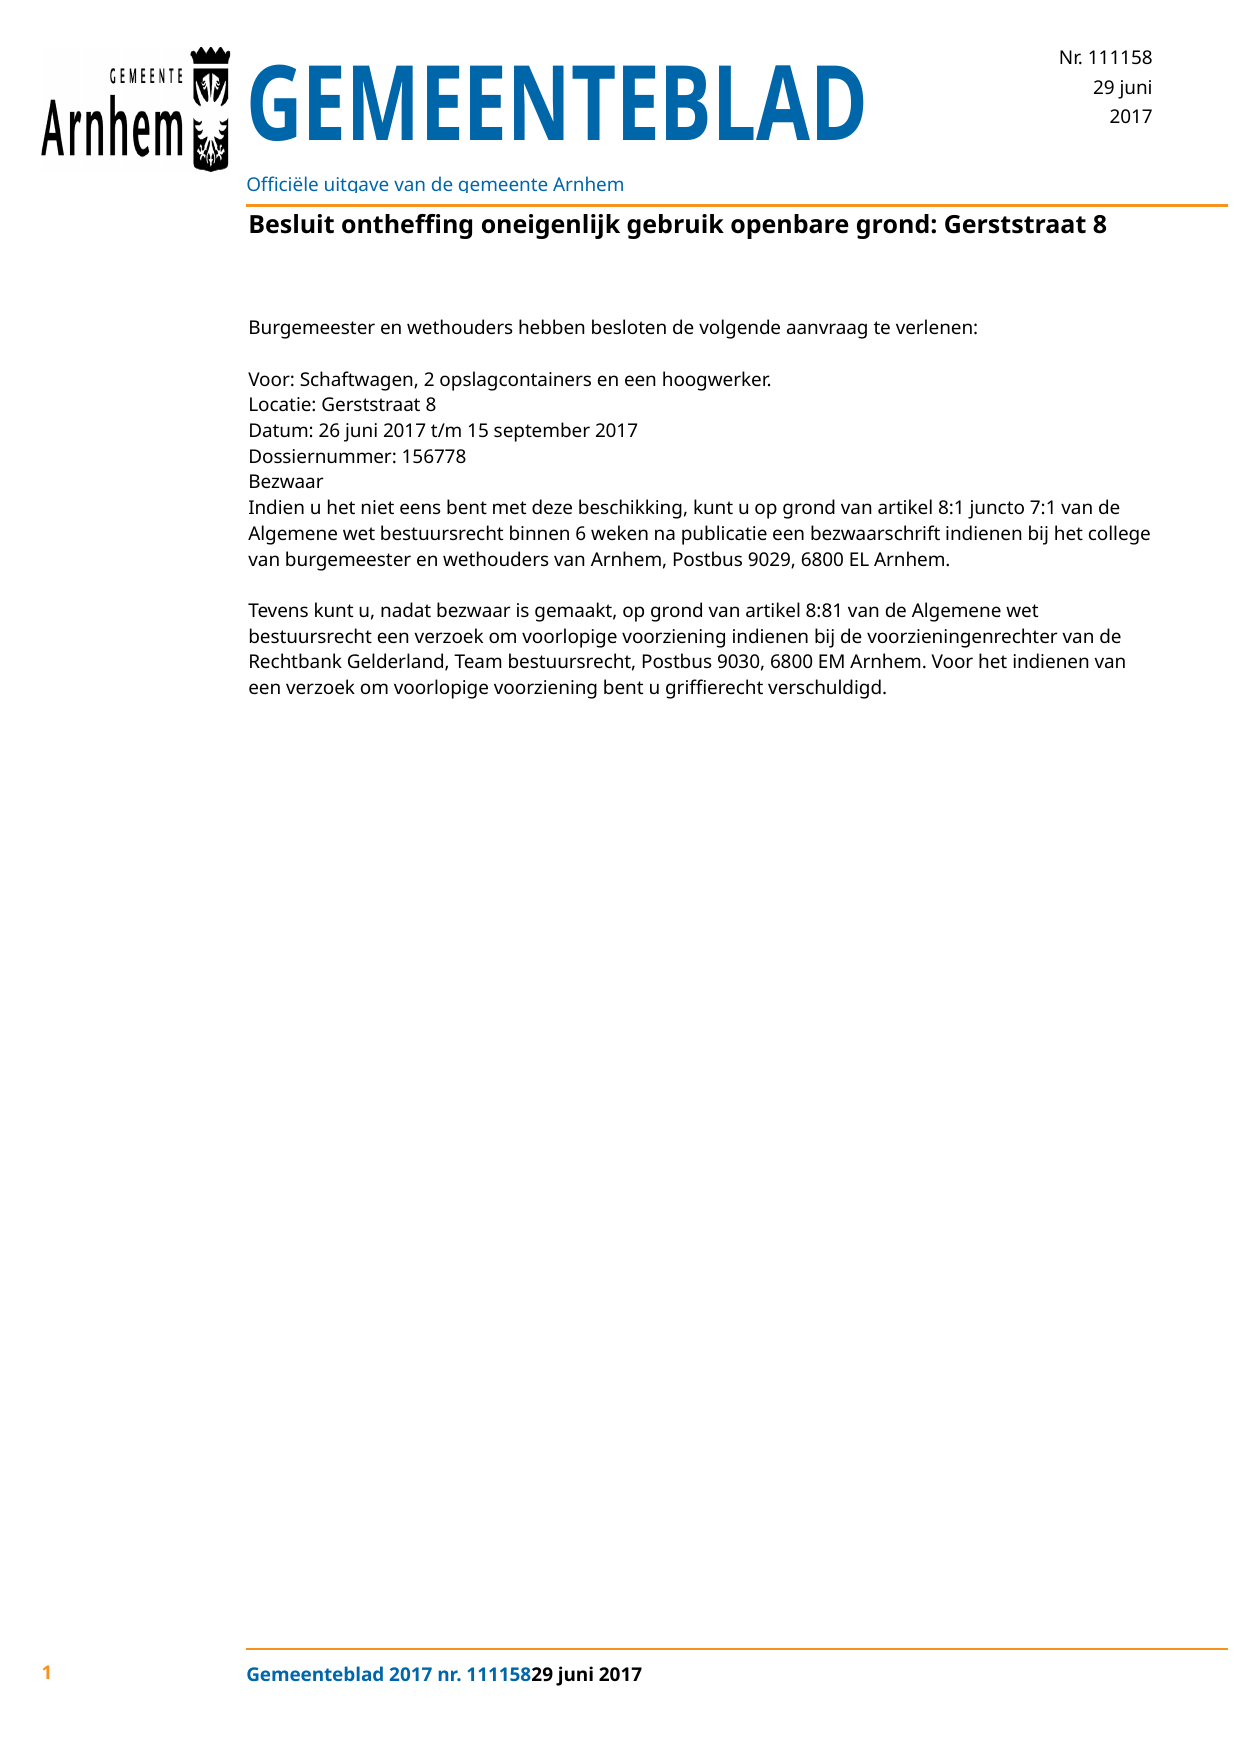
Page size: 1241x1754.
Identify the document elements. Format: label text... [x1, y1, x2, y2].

text Locatie: Gerststraat 8 [248, 391, 1152, 417]
text Voor: Schaftwagen, 2 opslagcontainers en een hoogwerker. [248, 366, 1152, 391]
text Besluit ontheffing oneigenlijk gebruik openbare grond: Gerststraat 8 [248, 207, 1152, 241]
text Dossiernummer: 156778 [248, 443, 1152, 469]
text Tevens kunt u, nadat bezwaar is gemaakt, op grond van artikel 8:81 van de Algemene wet bestuursrecht een verzoek om voorlopige voorziening indienen bij de voorzieningenrechter van de Rechtbank Gelderland, Team bestuursrecht, Postbus 9030, 6800 EM Arnhem. Voor het indienen van een verzoek om voorlopige voorziening bent u griffierecht verschuldigd. [248, 597, 1152, 700]
text Indien u het niet eens bent met deze beschikking, kunt u op grond van artikel 8:1 juncto 7:1 van de Algemene wet bestuursrecht binnen 6 weken na publicatie een bezwaarschrift indienen bij het college van burgemeester en wethouders van Arnhem, Postbus 9029, 6800 EL Arnhem. [248, 494, 1152, 572]
text Datum: 26 juni 2017 t/m 15 september 2017 [248, 417, 1152, 443]
text Burgemeester en wethouders hebben besloten de volgende aanvraag te verlenen: [248, 314, 1152, 340]
text Bezwaar [248, 469, 1152, 494]
picture [41, 47, 231, 172]
